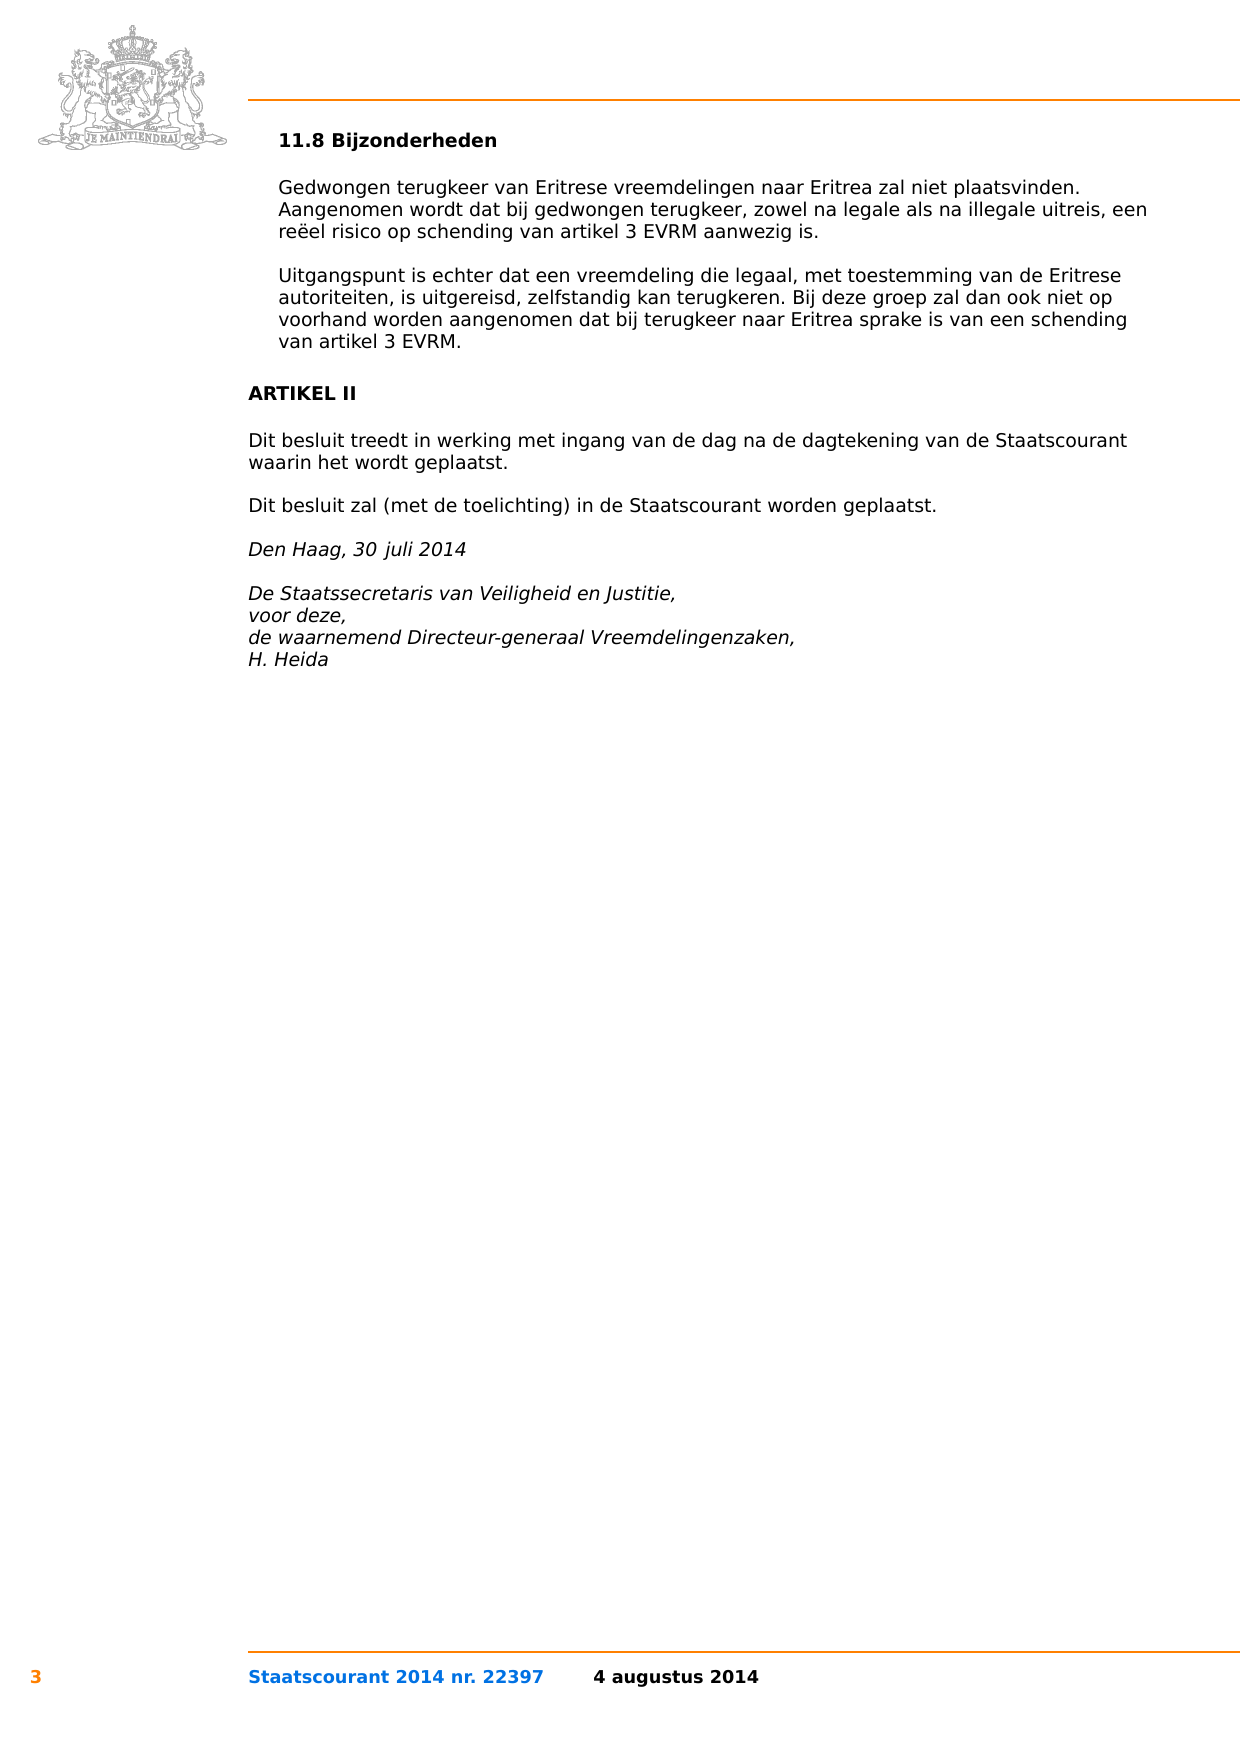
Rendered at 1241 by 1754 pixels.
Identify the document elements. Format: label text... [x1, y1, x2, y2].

text De Staatssecretaris van Veiligheid en Justitie, voor deze, de waarnemend Directeur-generaal Vreemdelingenzaken, H. Heida [248, 583, 1163, 671]
text Den Haag, 30 juli 2014 [248, 539, 1163, 561]
subtitle 11.8 Bijzonderheden [278, 130, 1163, 152]
text Uitgangspunt is echter dat een vreemdeling die legaal, met toestemming van de Eritrese autoriteiten, is uitgereisd, zelfstandig kan terugkeren. Bij deze groep zal dan ook niet op voorhand worden aangenomen dat bij terugkeer naar Eritrea sprake is van een schending van artikel 3 EVRM. [278, 265, 1163, 353]
text Gedwongen terugkeer van Eritrese vreemdelingen naar Eritrea zal niet plaatsvinden. Aangenomen wordt dat bij gedwongen terugkeer, zowel na legale als na illegale uitreis, een reëel risico op schending van artikel 3 EVRM aanwezig is. [278, 177, 1163, 243]
picture [38, 25, 227, 150]
text Dit besluit treedt in werking met ingang van de dag na de dagtekening van de Staatscourant waarin het wordt geplaatst. [248, 429, 1163, 473]
subtitle ARTIKEL II [248, 383, 1163, 404]
text Dit besluit zal (met de toelichting) in de Staatscourant worden geplaatst. [248, 495, 1163, 517]
